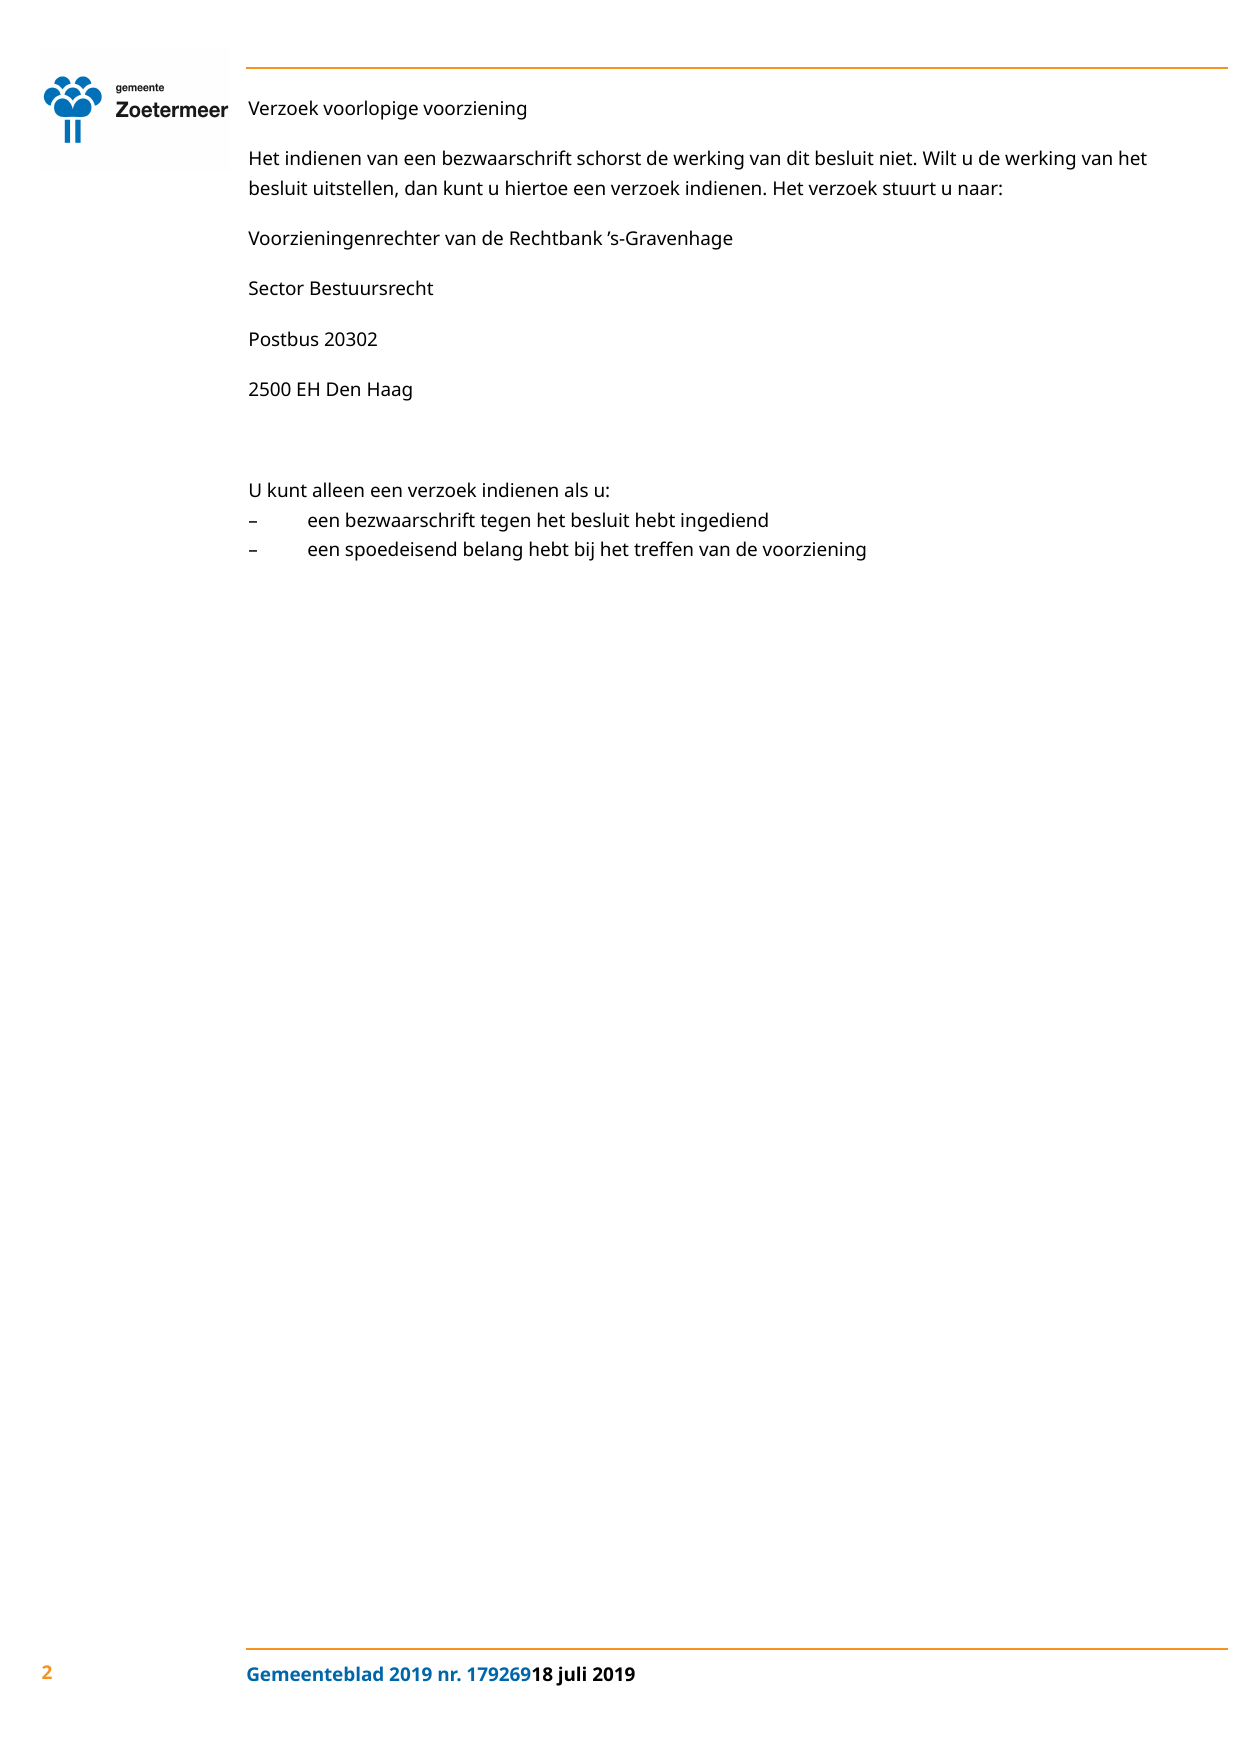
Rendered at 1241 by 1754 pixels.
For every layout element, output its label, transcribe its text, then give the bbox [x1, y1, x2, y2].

list een spoedeisend belang hebt bij het treffen van de voorziening [248, 536, 1152, 562]
text Postbus 20302 [248, 326, 1152, 352]
picture [41, 47, 231, 172]
text Voorzieningenrechter van de Rechtbank ’s-Gravenhage [248, 225, 1152, 251]
list een bezwaarschrift tegen het besluit hebt ingediend [248, 507, 1152, 533]
text Het indienen van een bezwaarschrift schorst de werking van dit besluit niet. Wilt u de werking van het besluit uitstellen, dan kunt u hiertoe een verzoek indienen. Het verzoek stuurt u naar: [248, 145, 1152, 201]
text Sector Bestuursrecht [248, 276, 1152, 301]
text 2500 EH Den Haag [248, 376, 1152, 402]
text Verzoek voorlopige voorziening [248, 95, 1152, 121]
text U kunt alleen een verzoek indienen als u: [248, 477, 1152, 503]
